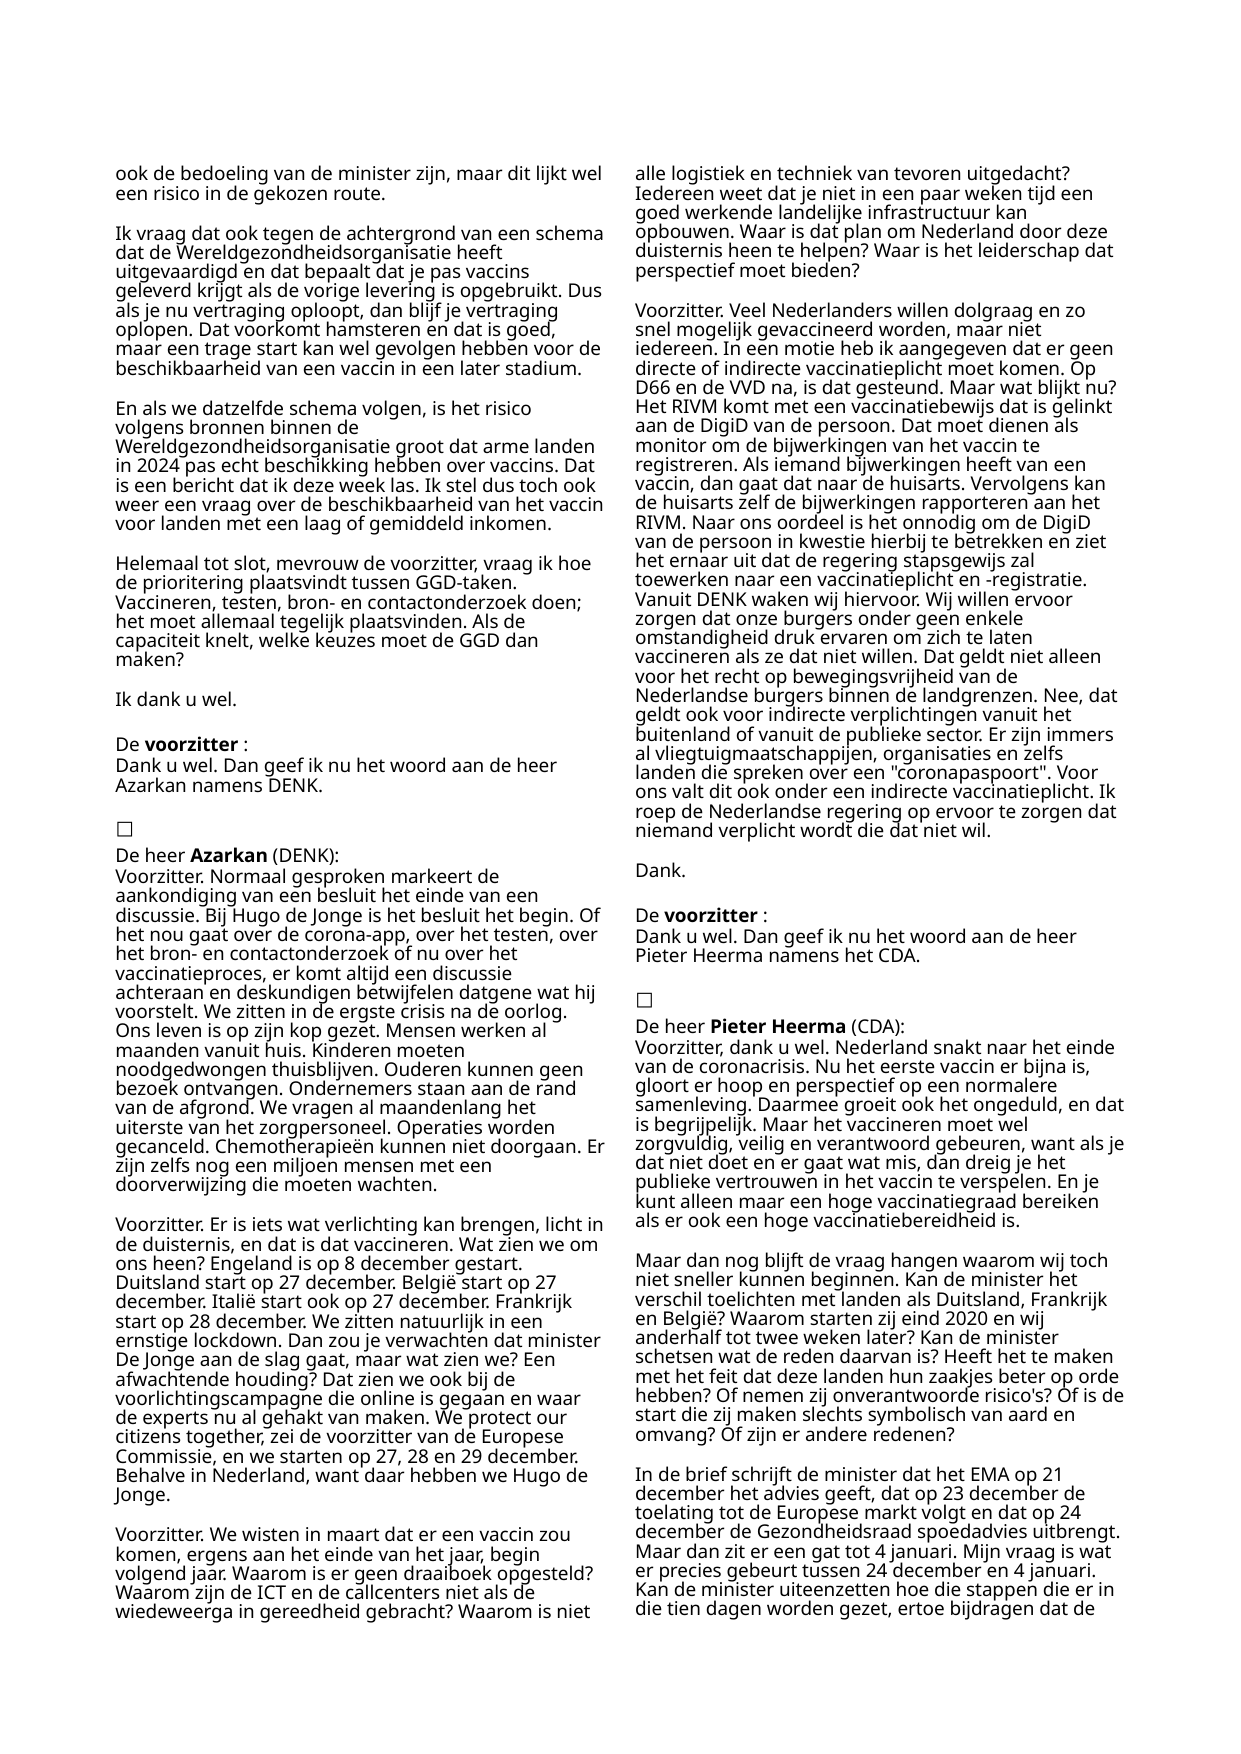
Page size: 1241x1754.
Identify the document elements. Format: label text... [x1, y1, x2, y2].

text De voorzitter : [635, 902, 1125, 928]
text Helemaal tot slot, mevrouw de voorzitter, vraag ik hoe de prioritering plaatsvindt tussen GGD-taken. Vaccineren, testen, bron- en contactonderzoek doen; het moet allemaal tegelijk plaatsvinden. Als de capaciteit knelt, welke keuzes moet de GGD dan maken? [115, 555, 605, 671]
text Maar dan nog blijft de vraag hangen waarom wij toch niet sneller kunnen beginnen. Kan de minister het verschil toelichten met landen als Duitsland, Frankrijk en België? Waarom starten zij eind 2020 en wij anderhalf tot twee weken later? Kan de minister schetsen wat de reden daarvan is? Heeft het te maken met het feit dat deze landen hun zaakjes beter op orde hebben? Of nemen zij onverantwoorde risico's? Of is de start die zij maken slechts symbolisch van aard en omvang? Of zijn er andere redenen? [635, 1252, 1125, 1445]
text De heer Azarkan (DENK): [115, 842, 605, 868]
text alle logistiek en techniek van tevoren uitgedacht? Iedereen weet dat je niet in een paar weken tijd een goed werkende landelijke infrastructuur kan opbouwen. Waar is dat plan om Nederland door deze duisternis heen te helpen? Waar is het leiderschap dat perspectief moet bieden? [635, 165, 1125, 281]
text Voorzitter. Normaal gesproken markeert de aankondiging van een besluit het einde van een discussie. Bij Hugo de Jonge is het besluit het begin. Of het nou gaat over de corona-app, over het testen, over het bron- en contactonderzoek of nu over het vaccinatieproces, er komt altijd een discussie achteraan en deskundigen betwijfelen datgene wat hij voorstelt. We zitten in de ergste crisis na de oorlog. Ons leven is op zijn kop gezet. Mensen werken al maanden vanuit huis. Kinderen moeten noodgedwongen thuisblijven. Ouderen kunnen geen bezoek ontvangen. Ondernemers staan aan de rand van de afgrond. We vragen al maandenlang het uiterste van het zorgpersoneel. Operaties worden gecanceld. Chemotherapieën kunnen niet doorgaan. Er zijn zelfs nog een miljoen mensen met een doorverwijzing die moeten wachten. [115, 868, 605, 1196]
text ⬜ [115, 817, 605, 842]
text Voorzitter. Veel Nederlanders willen dolgraag en zo snel mogelijk gevaccineerd worden, maar niet iedereen. In een motie heb ik aangegeven dat er geen directe of indirecte vaccinatieplicht moet komen. Op D66 en de VVD na, is dat gesteund. Maar wat blijkt nu? Het RIVM komt met een vaccinatiebewijs dat is gelinkt aan de DigiD van de persoon. Dat moet dienen als monitor om de bijwerkingen van het vaccin te registreren. Als iemand bijwerkingen heeft van een vaccin, dan gaat dat naar de huisarts. Vervolgens kan de huisarts zelf de bijwerkingen rapporteren aan het RIVM. Naar ons oordeel is het onnodig om de DigiD van de persoon in kwestie hierbij te betrekken en ziet het ernaar uit dat de regering stapsgewijs zal toewerken naar een vaccinatieplicht en -registratie. Vanuit DENK waken wij hiervoor. Wij willen ervoor zorgen dat onze burgers onder geen enkele omstandigheid druk ervaren om zich te laten vaccineren als ze dat niet willen. Dat geldt niet alleen voor het recht op bewegingsvrijheid van de Nederlandse burgers binnen de landgrenzen. Nee, dat geldt ook voor indirecte verplichtingen vanuit het buitenland of vanuit de publieke sector. Er zijn immers al vliegtuigmaatschappijen, organisaties en zelfs landen die spreken over een "coronapaspoort". Voor ons valt dit ook onder een indirecte vaccinatieplicht. Ik roep de Nederlandse regering op ervoor te zorgen dat niemand verplicht wordt die dat niet wil. [635, 302, 1125, 841]
text De heer Pieter Heerma (CDA): [635, 1013, 1125, 1039]
text ook de bedoeling van de minister zijn, maar dit lijkt wel een risico in de gekozen route. [115, 165, 605, 204]
text Dank u wel. Dan geef ik nu het woord aan de heer Pieter Heerma namens het CDA. [635, 928, 1125, 966]
text Voorzitter. We wisten in maart dat er een vaccin zou komen, ergens aan het einde van het jaar, begin volgend jaar. Waarom is er geen draaiboek opgesteld? Waarom zijn de ICT en de callcenters niet als de wiedeweerga in gereedheid gebracht? Waarom is niet [115, 1526, 605, 1623]
text En als we datzelfde schema volgen, is het risico volgens bronnen binnen de Wereldgezondheidsorganisatie groot dat arme landen in 2024 pas echt beschikking hebben over vaccins. Dat is een bericht dat ik deze week las. Ik stel dus toch ook weer een vraag over de beschikbaarheid van het vaccin voor landen met een laag of gemiddeld inkomen. [115, 399, 605, 534]
text Voorzitter, dank u wel. Nederland snakt naar het einde van de coronacrisis. Nu het eerste vaccin er bijna is, gloort er hoop en perspectief op een normalere samenleving. Daarmee groeit ook het ongeduld, en dat is begrijpelijk. Maar het vaccineren moet wel zorgvuldig, veilig en verantwoord gebeuren, want als je dat niet doet en er gaat wat mis, dan dreig je het publieke vertrouwen in het vaccin te verspelen. En je kunt alleen maar een hoge vaccinatiegraad bereiken als er ook een hoge vaccinatiebereidheid is. [635, 1039, 1125, 1231]
text Dank u wel. Dan geef ik nu het woord aan de heer Azarkan namens DENK. [115, 757, 605, 796]
text De voorzitter : [115, 732, 605, 757]
text Ik dank u wel. [115, 691, 605, 711]
text Ik vraag dat ook tegen de achtergrond van een schema dat de Wereldgezondheidsorganisatie heeft uitgevaardigd en dat bepaalt dat je pas vaccins geleverd krijgt als de vorige levering is opgebruikt. Dus als je nu vertraging oploopt, dan blijf je vertraging oplopen. Dat voorkomt hamsteren en dat is goed, maar een trage start kan wel gevolgen hebben voor de beschikbaarheid van een vaccin in een later stadium. [115, 224, 605, 379]
text In de brief schrijft de minister dat het EMA op 21 december het advies geeft, dat op 23 december de toelating tot de Europese markt volgt en dat op 24 december de Gezondheidsraad spoedadvies uitbrengt. Maar dan zit er een gat tot 4 januari. Mijn vraag is wat er precies gebeurt tussen 24 december en 4 januari. Kan de minister uiteenzetten hoe die stappen die er in die tien dagen worden gezet, ertoe bijdragen dat de [635, 1466, 1125, 1620]
text ⬜ [635, 987, 1125, 1013]
text Voorzitter. Er is iets wat verlichting kan brengen, licht in de duisternis, en dat is dat vaccineren. Wat zien we om ons heen? Engeland is op 8 december gestart. Duitsland start op 27 december. België start op 27 december. Italië start ook op 27 december. Frankrijk start op 28 december. We zitten natuurlijk in een ernstige lockdown. Dan zou je verwachten dat minister De Jonge aan de slag gaat, maar wat zien we? Een afwachtende houding? Dat zien we ook bij de voorlichtingscampagne die online is gegaan en waar de experts nu al gehakt van maken. We protect our citizens together, zei de voorzitter van de Europese Commissie, en we starten op 27, 28 en 29 december. Behalve in Nederland, want daar hebben we Hugo de Jonge. [115, 1216, 605, 1506]
text Dank. [635, 862, 1125, 881]
